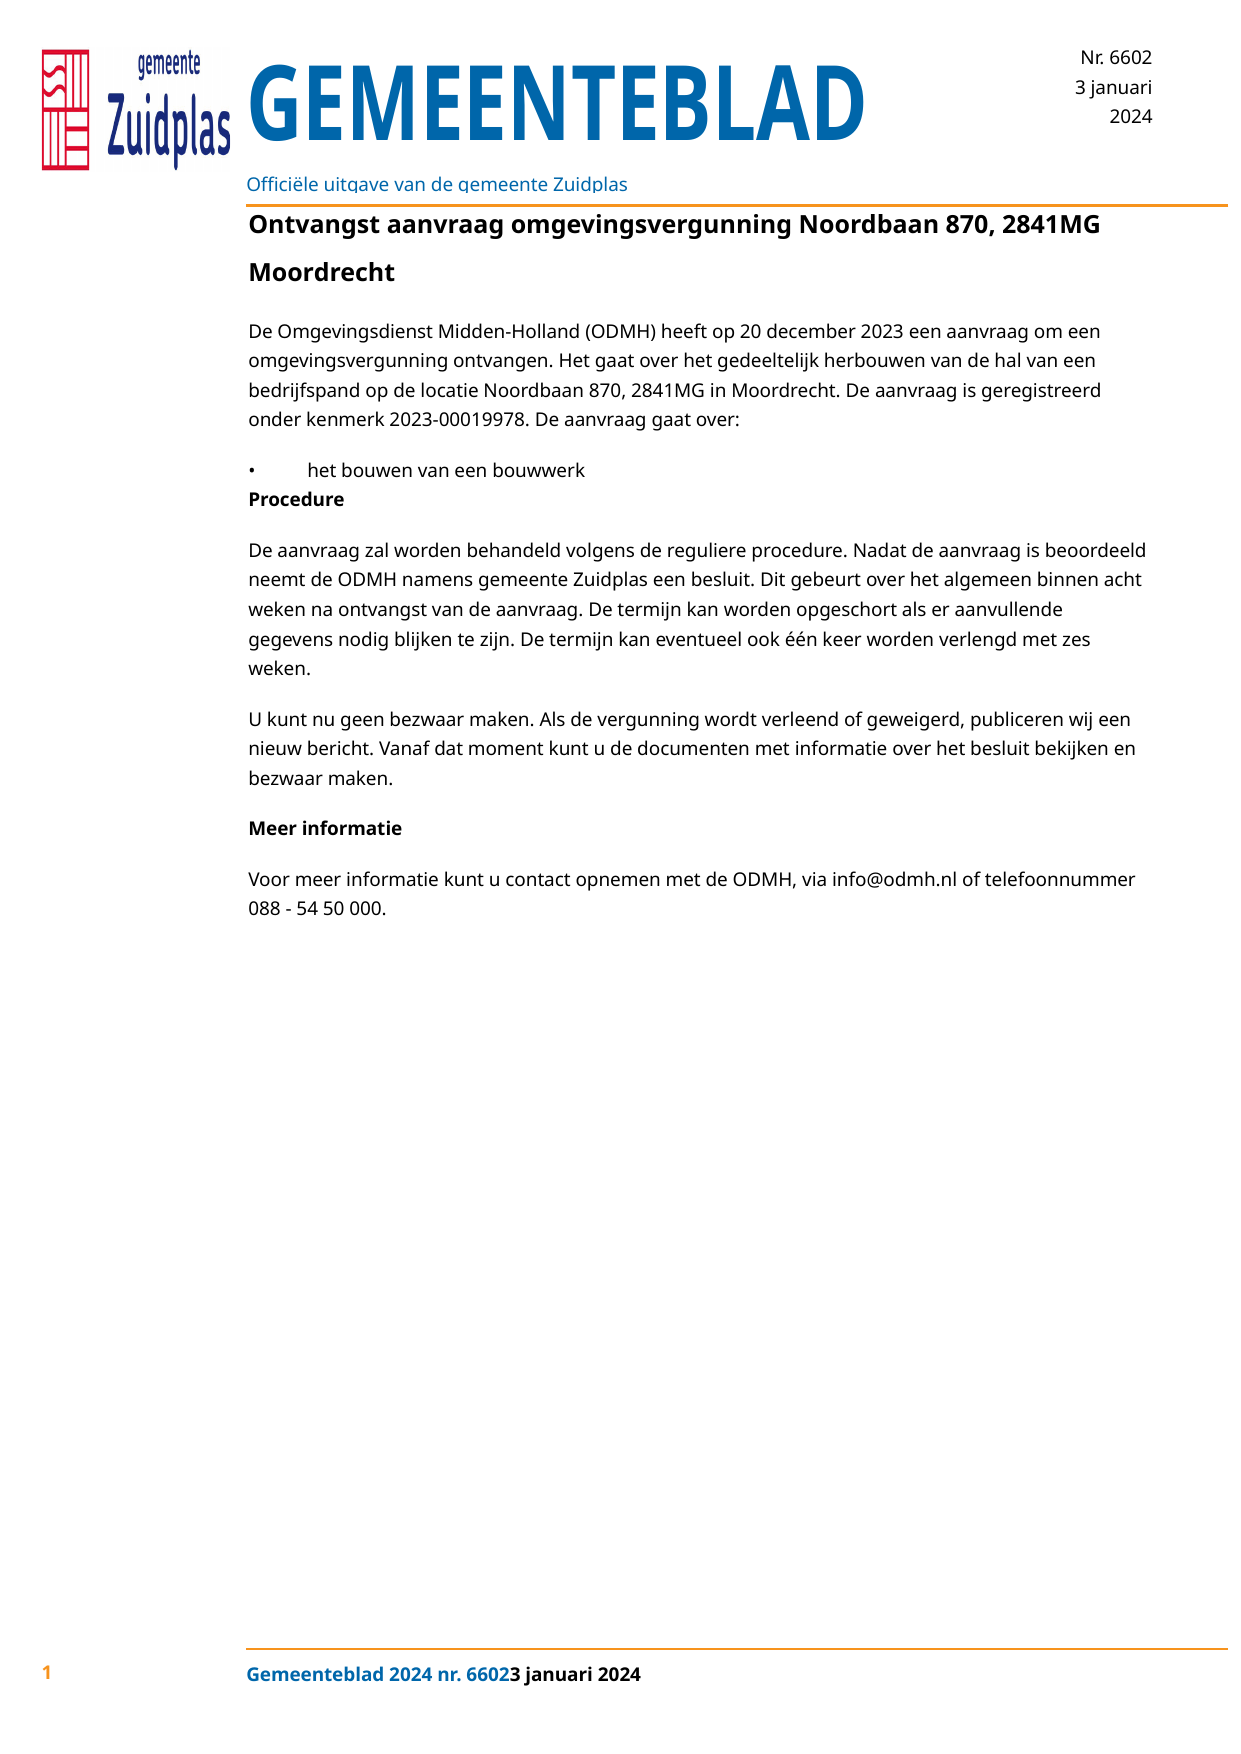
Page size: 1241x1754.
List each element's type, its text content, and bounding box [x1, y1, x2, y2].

text Voor meer informatie kunt u contact opnemen met de ODMH, via info@odmh.nl of telefoonnummer 088 - 54 50 000. [248, 866, 1152, 921]
text Meer informatie [248, 815, 1152, 841]
list het bouwen van een bouwwerk [248, 457, 1152, 483]
text Ontvangst aanvraag omgevingsvergunning Noordbaan 870, 2841MG Moordrecht [248, 207, 1152, 288]
picture [41, 47, 231, 172]
text U kunt nu geen bezwaar maken. Als de vergunning wordt verleend of geweigerd, publiceren wij een nieuw bericht. Vanaf dat moment kunt u de documenten met informatie over het besluit bekijken en bezwaar maken. [248, 706, 1152, 791]
text De aanvraag zal worden behandeld volgens de reguliere procedure. Nadat de aanvraag is beoordeeld neemt de ODMH namens gemeente Zuidplas een besluit. Dit gebeurt over het algemeen binnen acht weken na ontvangst van de aanvraag. De termijn kan worden opgeschort als er aanvullende gegevens nodig blijken te zijn. De termijn kan eventueel ook één keer worden verlengd met zes weken. [248, 537, 1152, 681]
text De Omgevingsdienst Midden-Holland (ODMH) heeft op 20 december 2023 een aanvraag om een omgevingsvergunning ontvangen. Het gaat over het gedeeltelijk herbouwen van de hal van een bedrijfspand op de locatie Noordbaan 870, 2841MG in Moordrecht. De aanvraag is geregistreerd onder kenmerk 2023-00019978. De aanvraag gaat over: [248, 318, 1152, 432]
text Procedure [248, 487, 1152, 512]
